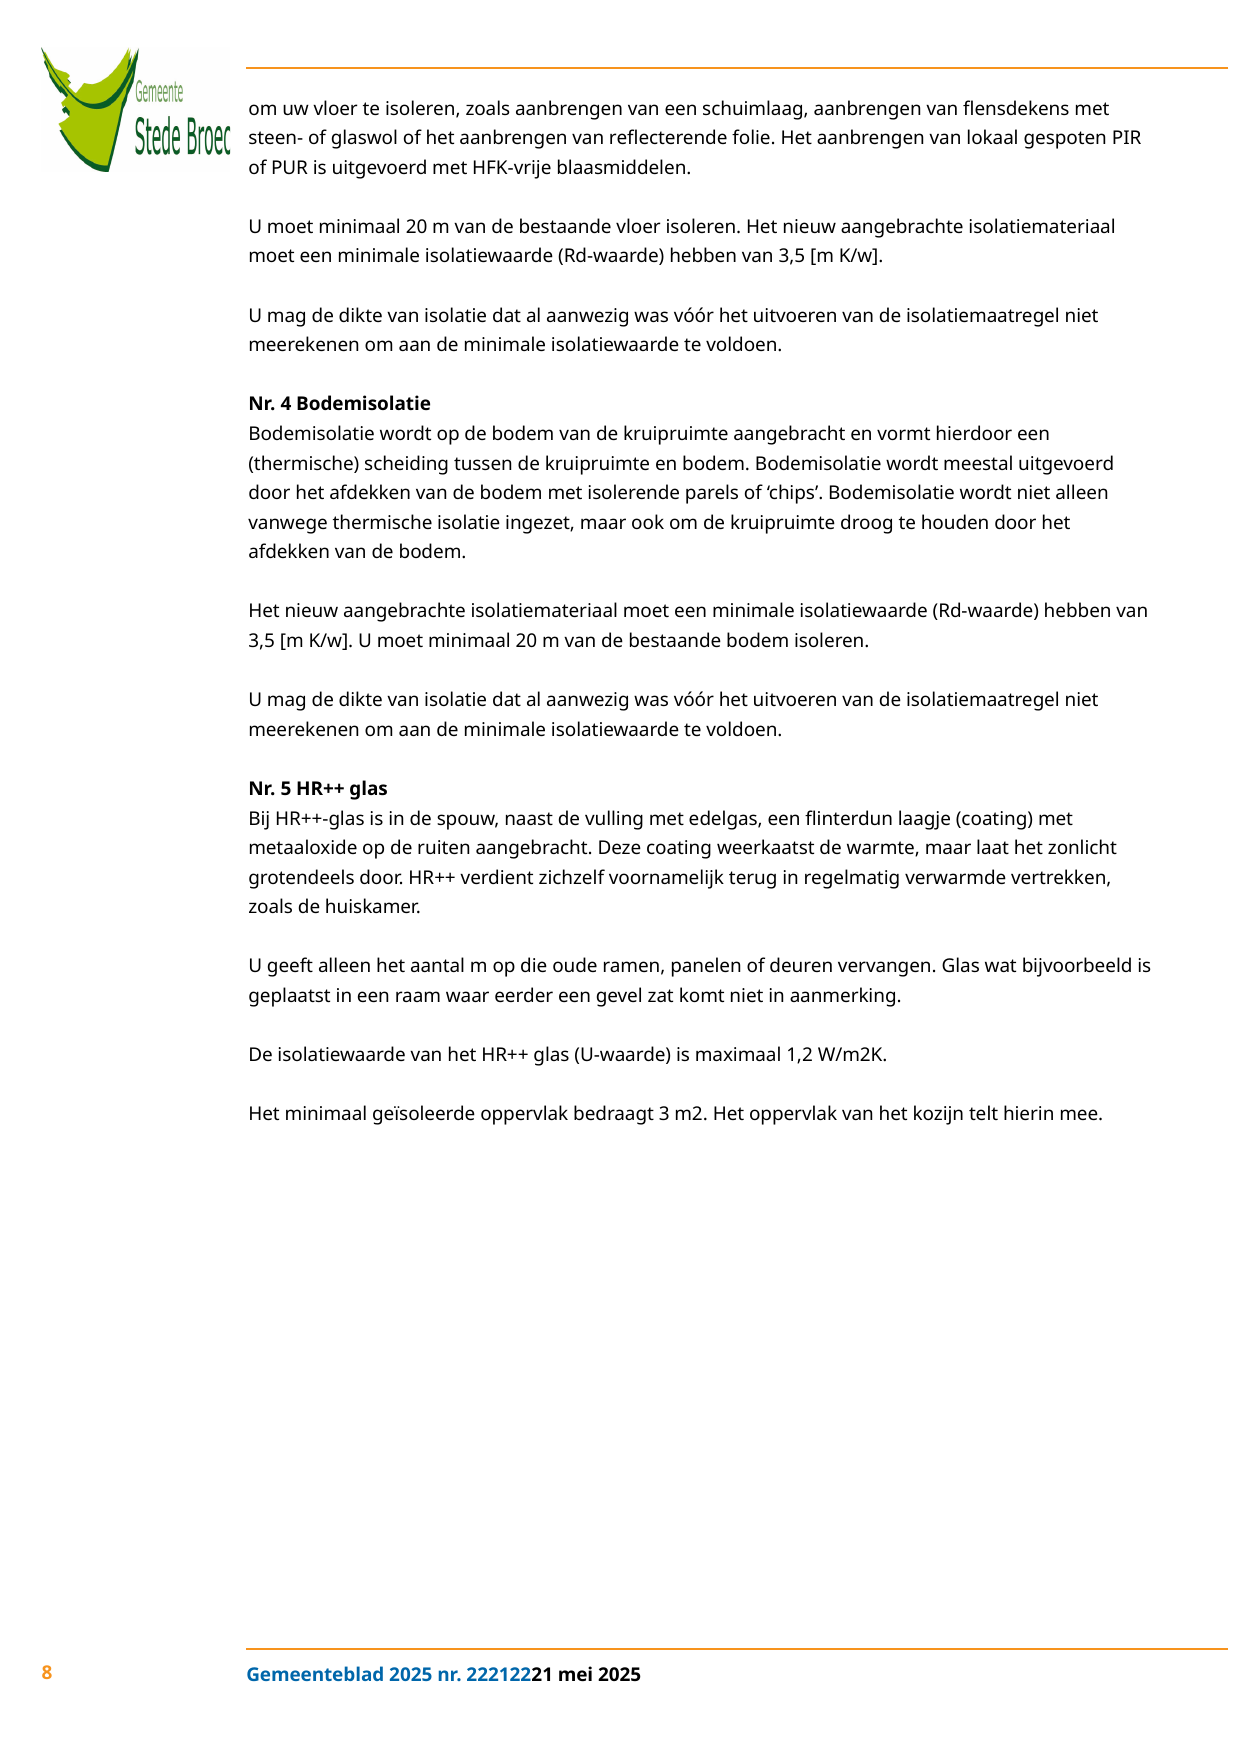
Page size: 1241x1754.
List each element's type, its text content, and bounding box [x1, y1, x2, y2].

text U mag de dikte van isolatie dat al aanwezig was vóór het uitvoeren van de isolatiemaatregel niet meerekenen om aan de minimale isolatiewaarde te voldoen. [248, 686, 1152, 742]
text Nr. 4 Bodemisolatie [248, 391, 1152, 416]
text U mag de dikte van isolatie dat al aanwezig was vóór het uitvoeren van de isolatiemaatregel niet meerekenen om aan de minimale isolatiewaarde te voldoen. [248, 302, 1152, 357]
text om uw vloer te isoleren, zoals aanbrengen van een schuimlaag, aanbrengen van flensdekens met steen- of glaswol of het aanbrengen van reflecterende folie. Het aanbrengen van lokaal gespoten PIR of PUR is uitgevoerd met HFK-vrije blaasmiddelen. [248, 95, 1152, 180]
text Het minimaal geïsoleerde oppervlak bedraagt 3 m2. Het oppervlak van het kozijn telt hierin mee. [248, 1101, 1152, 1126]
text U moet minimaal 20 m van de bestaande vloer isoleren. Het nieuw aangebrachte isolatiemateriaal moet een minimale isolatiewaarde (Rd-waarde) hebben van 3,5 [m K/w]. [248, 213, 1152, 268]
text Bij HR++-glas is in de spouw, naast de vulling met edelgas, een flinterdun laagje (coating) met metaaloxide op de ruiten aangebracht. Deze coating weerkaatst de warmte, maar laat het zonlicht grotendeels door. HR++ verdient zichzelf voornamelijk terug in regelmatig verwarmde vertrekken, zoals de huiskamer. [248, 805, 1152, 919]
text De isolatiewaarde van het HR++ glas (U-waarde) is maximaal 1,2 W/m2K. [248, 1041, 1152, 1067]
text Het nieuw aangebrachte isolatiemateriaal moet een minimale isolatiewaarde (Rd-waarde) hebben van 3,5 [m K/w]. U moet minimaal 20 m van de bestaande bodem isoleren. [248, 598, 1152, 653]
text Bodemisolatie wordt op de bodem van de kruipruimte aangebracht en vormt hierdoor een (thermische) scheiding tussen de kruipruimte en bodem. Bodemisolatie wordt meestal uitgevoerd door het afdekken van de bodem met isolerende parels of ‘chips’. Bodemisolatie wordt niet alleen vanwege thermische isolatie ingezet, maar ook om de kruipruimte droog te houden door het afdekken van de bodem. [248, 420, 1152, 564]
text U geeft alleen het aantal m op die oude ramen, panelen of deuren vervangen. Glas wat bijvoorbeeld is geplaatst in een raam waar eerder een gevel zat komt niet in aanmerking. [248, 953, 1152, 1008]
picture [41, 47, 231, 172]
text Nr. 5 HR++ glas [248, 775, 1152, 801]
